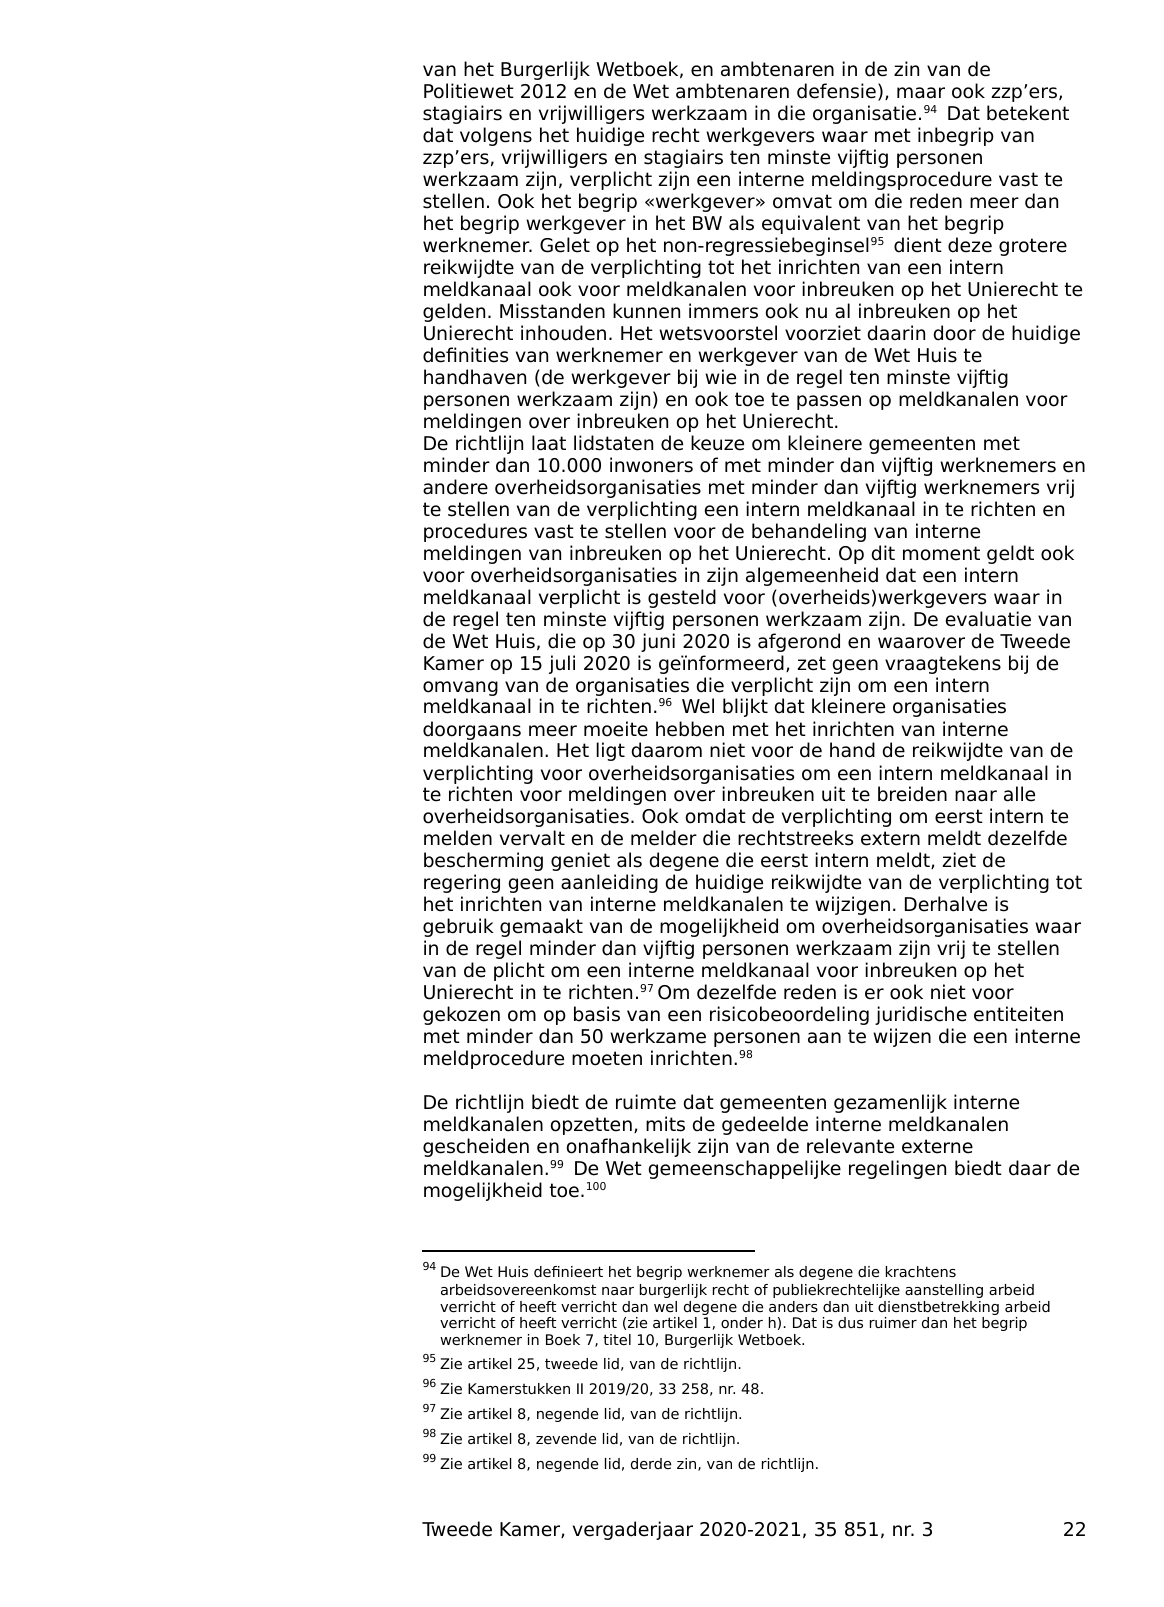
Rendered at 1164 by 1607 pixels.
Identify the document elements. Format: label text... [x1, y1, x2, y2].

text De richtlijn laat lidstaten de keuze om kleinere gemeenten met minder dan 10.000 inwoners of met minder dan vijftig werknemers en andere overheidsorganisaties met minder dan vijftig werknemers vrij te stellen van de verplichting een intern meldkanaal in te richten en procedures vast te stellen voor de behandeling van interne meldingen van inbreuken op het Unierecht. Op dit moment geldt ook voor overheidsorganisaties in zijn algemeenheid dat een intern meldkanaal verplicht is gesteld voor (overheids)werkgevers waar in de regel ten minste vijftig personen werkzaam zijn. De evaluatie van de Wet Huis, die op 30 juni 2020 is afgerond en waarover de Tweede Kamer op 15 juli 2020 is geïnformeerd, zet geen vraagtekens bij de omvang van de organisaties die verplicht zijn om een intern meldkanaal in te richten. Wel blijkt dat kleinere organisaties doorgaans meer moeite hebben met het inrichten van interne meldkanalen. Het ligt daarom niet voor de hand de reikwijdte van de verplichting voor overheidsorganisaties om een intern meldkanaal in te richten voor meldingen over inbreuken uit te breiden naar alle overheidsorganisaties. Ook omdat de verplichting om eerst intern te melden vervalt en de melder die rechtstreeks extern meldt dezelfde bescherming geniet als degene die eerst intern meldt, ziet de regering geen aanleiding de huidige reikwijdte van de verplichting tot het inrichten van interne meldkanalen te wijzigen. Derhalve is gebruik gemaakt van de mogelijkheid om overheidsorganisaties waar in de regel minder dan vijftig personen werkzaam zijn vrij te stellen van de plicht om een interne meldkanaal voor inbreuken op het Unierecht in te richten.Om dezelfde reden is er ook niet voor gekozen om op basis van een risicobeoordeling juridische entiteiten met minder dan 50 werkzame personen aan te wijzen die een interne meldprocedure moeten inrichten. [422, 433, 1087, 1070]
text Zie artikel 8, negende lid, van de richtlijn. [422, 1402, 1087, 1424]
text Zie Kamerstukken II 2019/20, 33 258, nr. 48. [422, 1377, 1087, 1399]
text Zie artikel 8, zevende lid, van de richtlijn. [422, 1427, 1087, 1449]
text De Wet Huis definieert het begrip werknemer als degene die krachtens arbeidsovereenkomst naar burgerlijk recht of publiekrechtelijke aanstelling arbeid verricht of heeft verricht dan wel degene die anders dan uit dienstbetrekking arbeid verricht of heeft verricht (zie artikel 1, onder h). Dat is dus ruimer dan het begrip werknemer in Boek 7, titel 10, Burgerlijk Wetboek. [422, 1260, 1087, 1349]
text De richtlijn biedt de ruimte dat gemeenten gezamenlijk interne meldkanalen opzetten, mits de gedeelde interne meldkanalen gescheiden en onafhankelijk zijn van de relevante externe meldkanalen. De Wet gemeenschappelijke regelingen biedt daar de mogelijkheid toe. [422, 1092, 1087, 1202]
text van het Burgerlijk Wetboek, en ambtenaren in de zin van de Politiewet 2012 en de Wet ambtenaren defensie), maar ook zzp’ers, stagiairs en vrijwilligers werkzaam in die organisatie. Dat betekent dat volgens het huidige recht werkgevers waar met inbegrip van zzp’ers, vrijwilligers en stagiairs ten minste vijftig personen werkzaam zijn, verplicht zijn een interne meldingsprocedure vast te stellen. Ook het begrip «werkgever» omvat om die reden meer dan het begrip werkgever in het BW als equivalent van het begrip werknemer. Gelet op het non-regressiebeginsel dient deze grotere reikwijdte van de verplichting tot het inrichten van een intern meldkanaal ook voor meldkanalen voor inbreuken op het Unierecht te gelden. Misstanden kunnen immers ook nu al inbreuken op het Unierecht inhouden. Het wetsvoorstel voorziet daarin door de huidige definities van werknemer en werkgever van de Wet Huis te handhaven (de werkgever bij wie in de regel ten minste vijftig personen werkzaam zijn) en ook toe te passen op meldkanalen voor meldingen over inbreuken op het Unierecht. [422, 59, 1087, 433]
text Zie artikel 25, tweede lid, van de richtlijn. [422, 1352, 1087, 1374]
text Zie artikel 8, negende lid, derde zin, van de richtlijn. [422, 1452, 1087, 1474]
